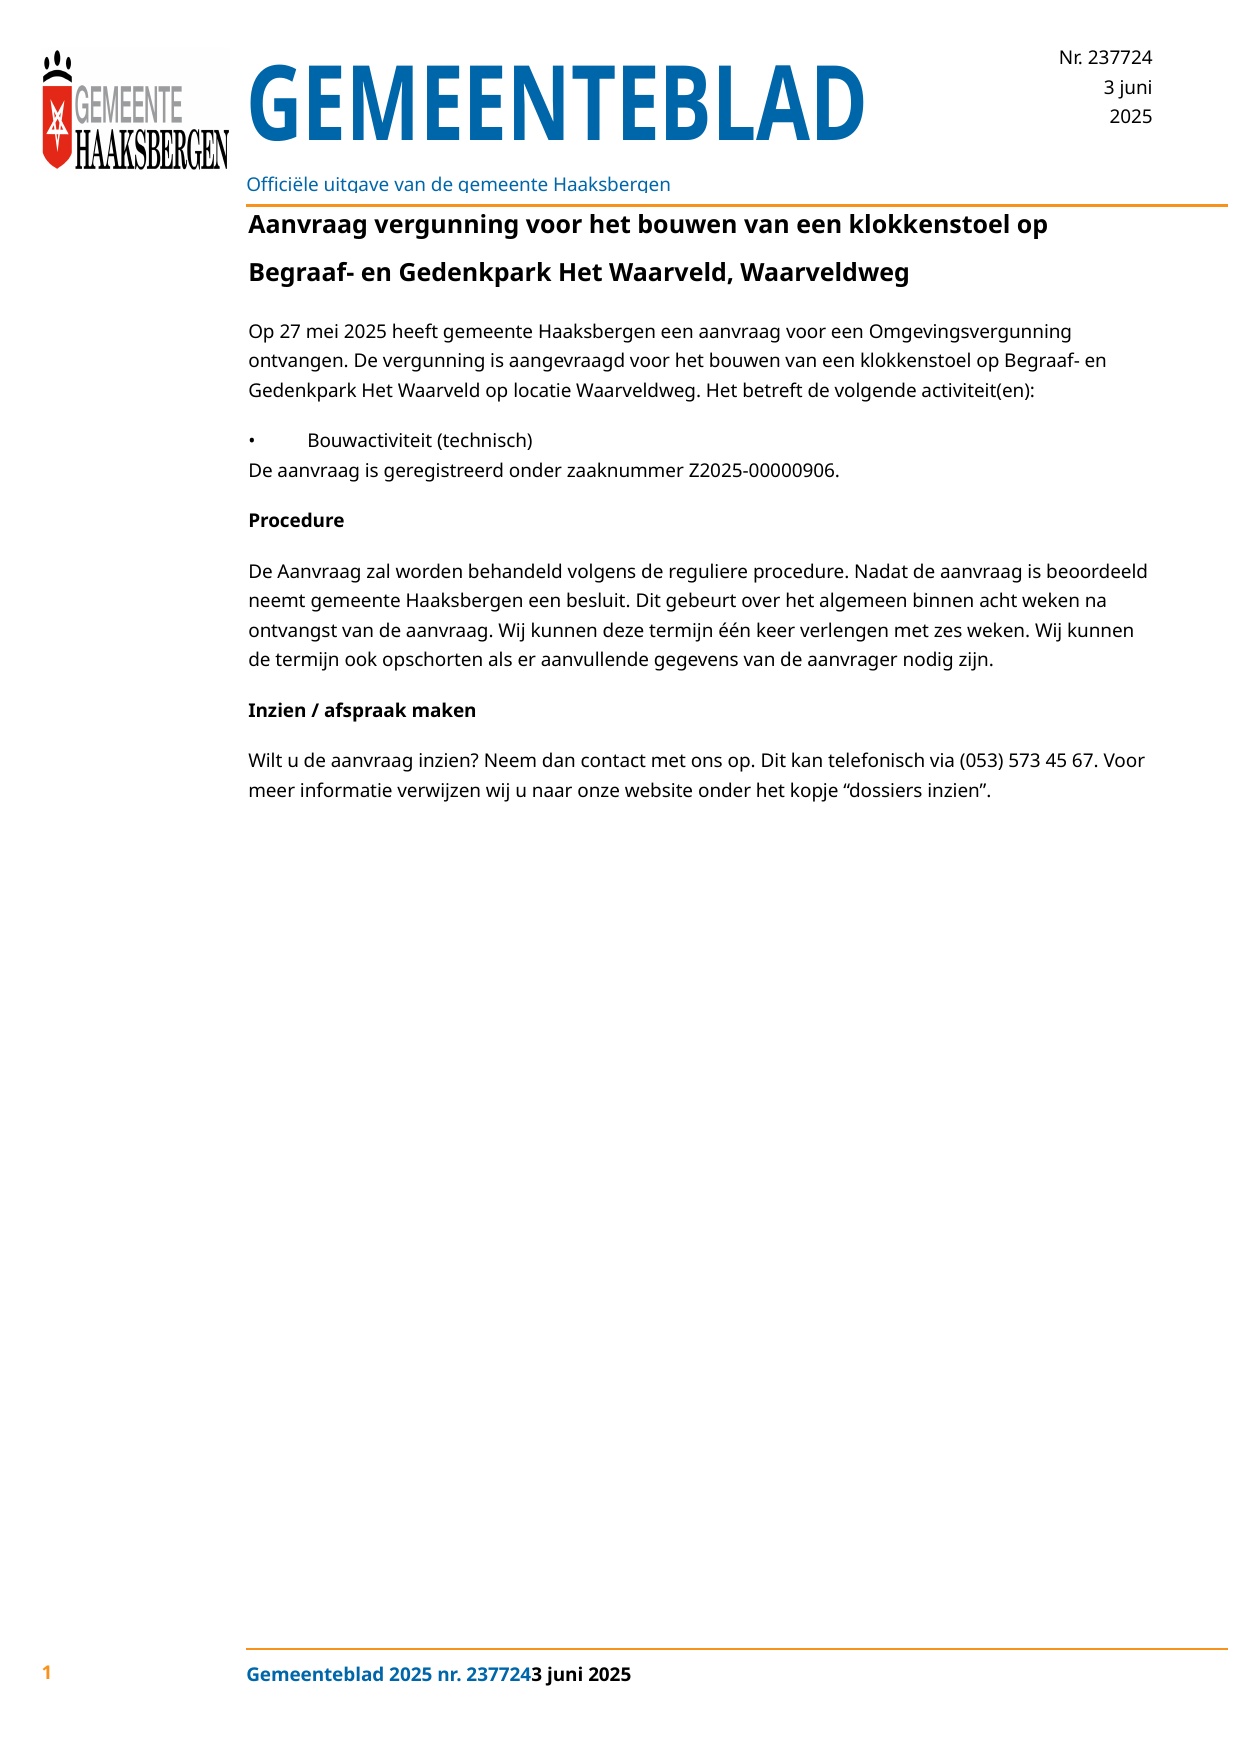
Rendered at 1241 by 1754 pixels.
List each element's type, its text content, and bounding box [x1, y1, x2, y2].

text Procedure [248, 507, 1152, 533]
text De Aanvraag zal worden behandeld volgens de reguliere procedure. Nadat de aanvraag is beoordeeld neemt gemeente Haaksbergen een besluit. Dit gebeurt over het algemeen binnen acht weken na ontvangst van de aanvraag. Wij kunnen deze termijn één keer verlengen met zes weken. Wij kunnen de termijn ook opschorten als er aanvullende gegevens van de aanvrager nodig zijn. [248, 558, 1152, 672]
text De aanvraag is geregistreerd onder zaaknummer Z2025-00000906. [248, 457, 1152, 483]
list Bouwactiviteit (technisch) [248, 427, 1152, 453]
text Inzien / afspraak maken [248, 697, 1152, 723]
text Aanvraag vergunning voor het bouwen van een klokkenstoel op Begraaf- en Gedenkpark Het Waarveld, Waarveldweg [248, 207, 1152, 288]
text Wilt u de aanvraag inzien? Neem dan contact met ons op. Dit kan telefonisch via (053) 573 45 67. Voor meer informatie verwijzen wij u naar onze website onder het kopje “dossiers inzien”. [248, 747, 1152, 803]
text Op 27 mei 2025 heeft gemeente Haaksbergen een aanvraag voor een Omgevingsvergunning ontvangen. De vergunning is aangevraagd voor het bouwen van een klokkenstoel op Begraaf- en Gedenkpark Het Waarveld op locatie Waarveldweg. Het betreft de volgende activiteit(en): [248, 318, 1152, 403]
picture [41, 47, 231, 172]
